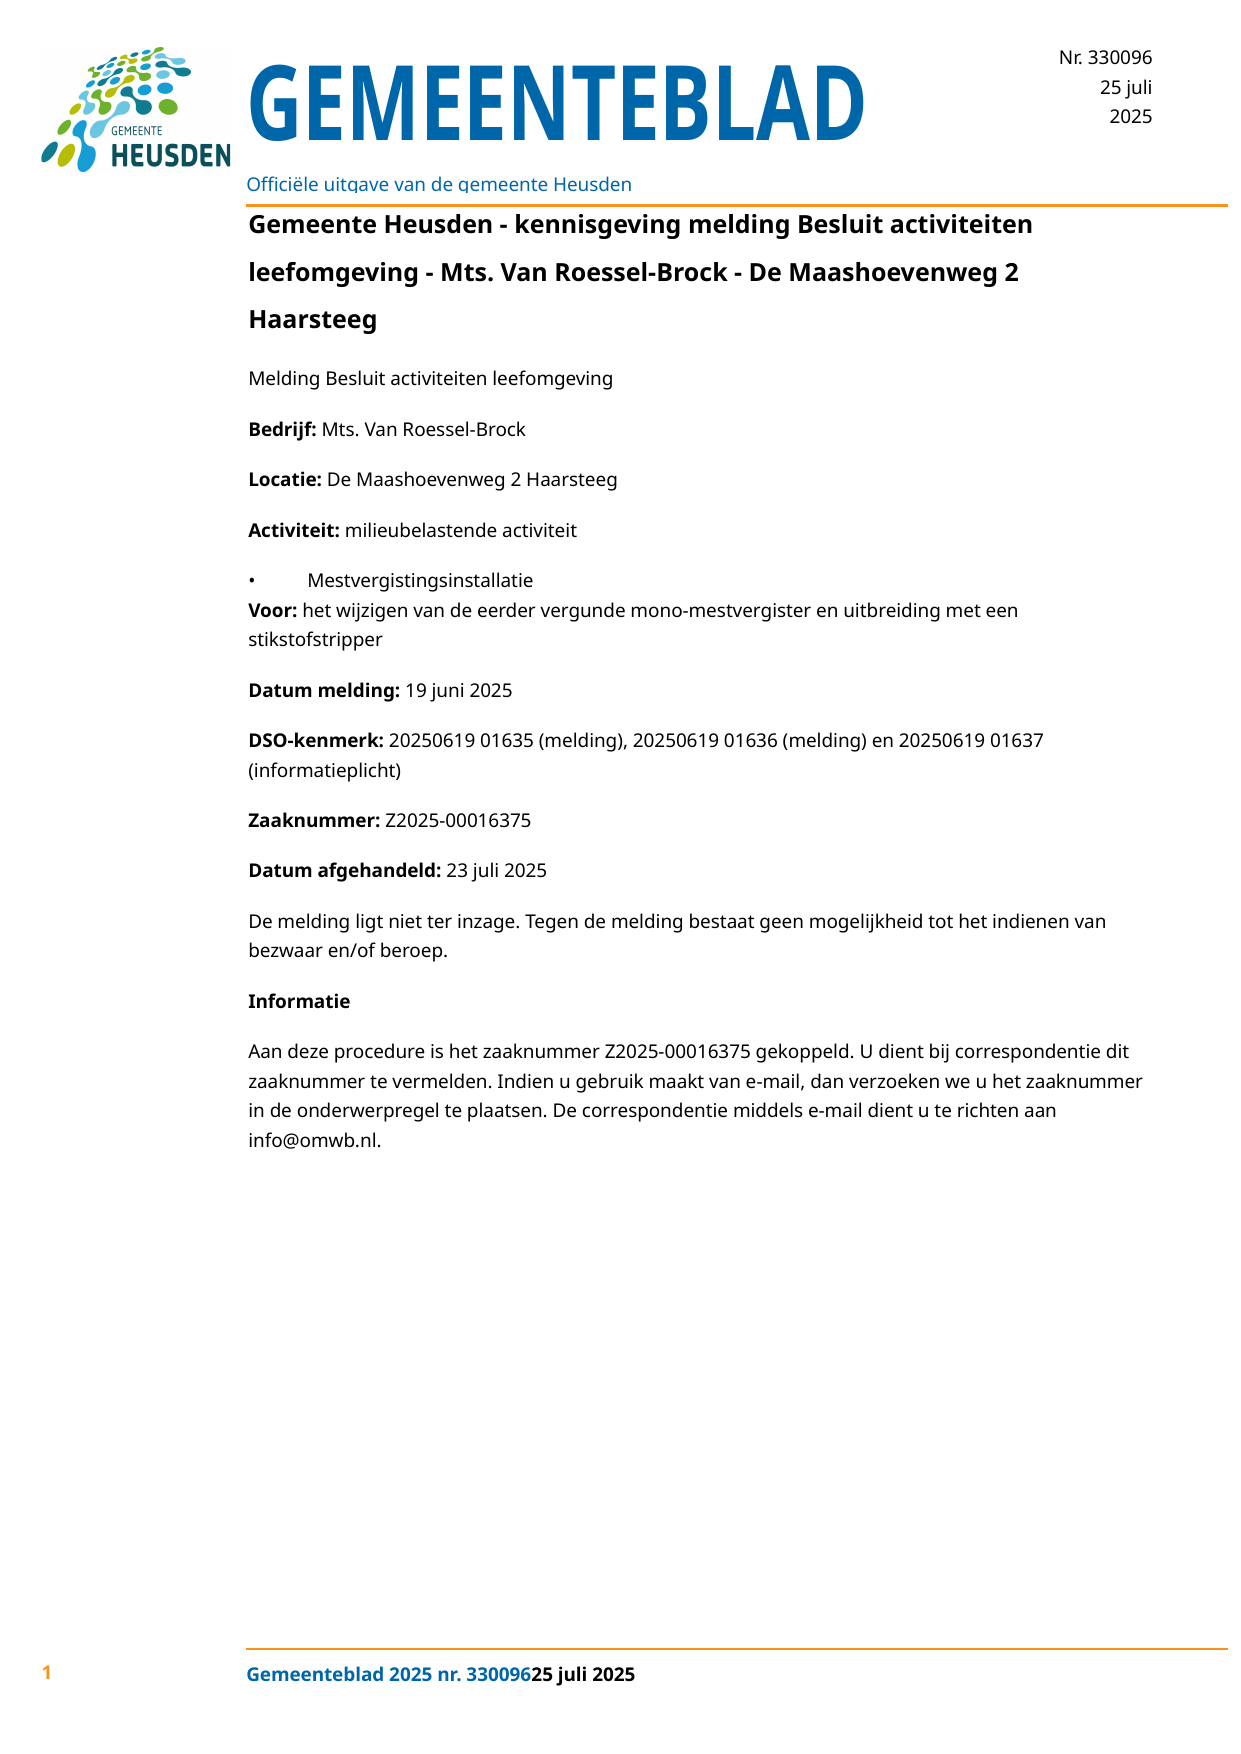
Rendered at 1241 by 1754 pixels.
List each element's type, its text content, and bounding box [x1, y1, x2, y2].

text Activiteit: milieubelastende activiteit [248, 517, 1152, 542]
text Locatie: De Maashoevenweg 2 Haarsteeg [248, 466, 1152, 492]
list Mestvergistingsinstallatie [248, 567, 1152, 593]
text Datum melding: 19 juni 2025 [248, 677, 1152, 702]
text Aan deze procedure is het zaaknummer Z2025-00016375 gekoppeld. U dient bij correspondentie dit zaaknummer te vermelden. Indien u gebruik maakt van e-mail, dan verzoeken we u het zaaknummer in de onderwerpregel te plaatsen. De correspondentie middels e-mail dient u te richten aan info@omwb.nl. [248, 1038, 1152, 1153]
text De melding ligt niet ter inzage. Tegen de melding bestaat geen mogelijkheid tot het indienen van bezwaar en/of beroep. [248, 908, 1152, 963]
text DSO-kenmerk: 20250619 01635 (melding), 20250619 01636 (melding) en 20250619 01637 (informatieplicht) [248, 727, 1152, 782]
text Melding Besluit activiteiten leefomgeving [248, 366, 1152, 391]
text Voor: het wijzigen van de eerder vergunde mono-mestvergister en uitbreiding met een stikstofstripper [248, 597, 1152, 652]
text Zaaknummer: Z2025-00016375 [248, 807, 1152, 833]
text Informatie [248, 988, 1152, 1014]
text Bedrijf: Mts. Van Roessel-Brock [248, 416, 1152, 442]
text Datum afgehandeld: 23 juli 2025 [248, 858, 1152, 883]
picture [41, 47, 231, 172]
text Gemeente Heusden - kennisgeving melding Besluit activiteiten leefomgeving - Mts. Van Roessel-Brock - De Maashoevenweg 2 Haarsteeg [248, 207, 1152, 336]
